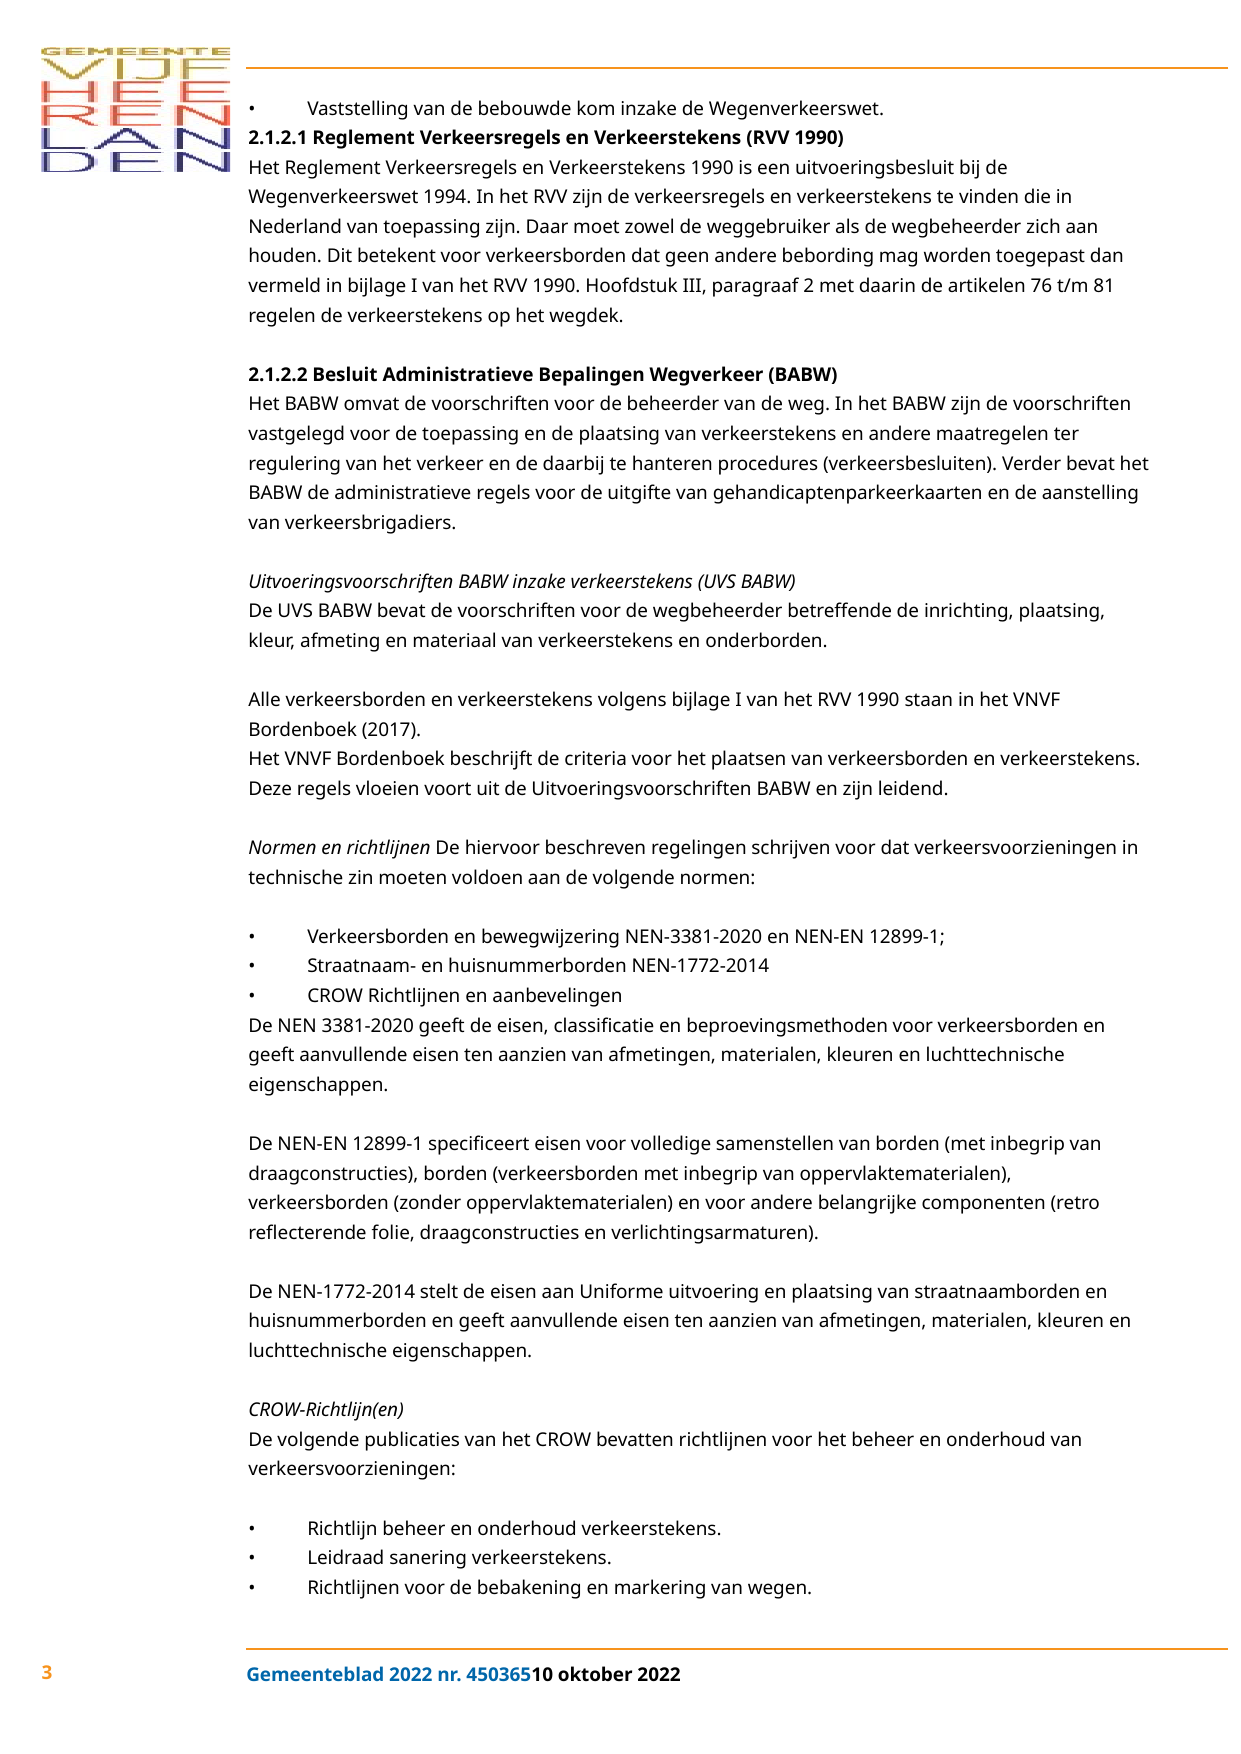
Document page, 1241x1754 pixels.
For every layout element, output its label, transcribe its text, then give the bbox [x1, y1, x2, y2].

text De NEN 3381-2020 geeft de eisen, classificatie en beproevingsmethoden voor verkeersborden en geeft aanvullende eisen ten aanzien van afmetingen, materialen, kleuren en luchttechnische eigenschappen. [248, 1012, 1152, 1097]
picture [41, 47, 231, 172]
text Het VNVF Bordenboek beschrijft de criteria voor het plaatsen van verkeersborden en verkeerstekens. Deze regels vloeien voort uit de Uitvoeringsvoorschriften BABW en zijn leidend. [248, 746, 1152, 801]
text De NEN-1772-2014 stelt de eisen aan Uniforme uitvoering en plaatsing van straatnaamborden en huisnummerborden en geeft aanvullende eisen ten aanzien van afmetingen, materialen, kleuren en luchttechnische eigenschappen. [248, 1278, 1152, 1363]
text Het BABW omvat de voorschriften voor de beheerder van de weg. In het BABW zijn de voorschriften vastgelegd voor de toepassing en de plaatsing van verkeerstekens en andere maatregelen ter regulering van het verkeer en de daarbij te hanteren procedures (verkeersbesluiten). Verder bevat het BABW de administratieve regels voor de uitgifte van gehandicaptenparkeerkaarten en de aanstelling van verkeersbrigadiers. [248, 391, 1152, 535]
text 2.1.2.1 Reglement Verkeersregels en Verkeerstekens (RVV 1990) [248, 124, 1152, 150]
text De NEN-EN 12899-1 specificeert eisen voor volledige samenstellen van borden (met inbegrip van draagconstructies), borden (verkeersborden met inbegrip van oppervlaktematerialen), verkeersborden (zonder oppervlaktematerialen) en voor andere belangrijke componenten (retro reflecterende folie, draagconstructies en verlichtingsarmaturen). [248, 1130, 1152, 1245]
text Alle verkeersborden en verkeerstekens volgens bijlage I van het RVV 1990 staan in het VNVF Bordenboek (2017). [248, 686, 1152, 742]
text 2.1.2.2 Besluit Administratieve Bepalingen Wegverkeer (BABW) [248, 361, 1152, 387]
list CROW Richtlijnen en aanbevelingen [248, 982, 1152, 1008]
list Verkeersborden en bewegwijzering NEN-3381-2020 en NEN-EN 12899-1; [248, 923, 1152, 949]
list Richtlijn beheer en onderhoud verkeerstekens. [248, 1515, 1152, 1541]
text De UVS BABW bevat de voorschriften voor de wegbeheerder betreffende de inrichting, plaatsing, kleur, afmeting en materiaal van verkeerstekens en onderborden. [248, 598, 1152, 653]
text De volgende publicaties van het CROW bevatten richtlijnen voor het beheer en onderhoud van verkeersvoorzieningen: [248, 1426, 1152, 1481]
list Straatnaam- en huisnummerborden NEN-1772-2014 [248, 953, 1152, 978]
text Het Reglement Verkeersregels en Verkeerstekens 1990 is een uitvoeringsbesluit bij de Wegenverkeerswet 1994. In het RVV zijn de verkeersregels en verkeerstekens te vinden die in Nederland van toepassing zijn. Daar moet zowel de weggebruiker als de wegbeheerder zich aan houden. Dit betekent voor verkeersborden dat geen andere bebording mag worden toegepast dan vermeld in bijlage I van het RVV 1990. Hoofdstuk III, paragraaf 2 met daarin de artikelen 76 t/m 81 regelen de verkeerstekens op het wegdek. [248, 154, 1152, 328]
text Normen en richtlijnen De hiervoor beschreven regelingen schrijven voor dat verkeersvoorzieningen in technische zin moeten voldoen aan de volgende normen: [248, 834, 1152, 890]
list Leidraad sanering verkeerstekens. [248, 1544, 1152, 1570]
list Richtlijnen voor de bebakening en markering van wegen. [248, 1574, 1152, 1600]
text CROW-Richtlijn(en) [248, 1396, 1152, 1422]
text Uitvoeringsvoorschriften BABW inzake verkeerstekens (UVS BABW) [248, 568, 1152, 594]
list Vaststelling van de bebouwde kom inzake de Wegenverkeerswet. [248, 95, 1152, 121]
